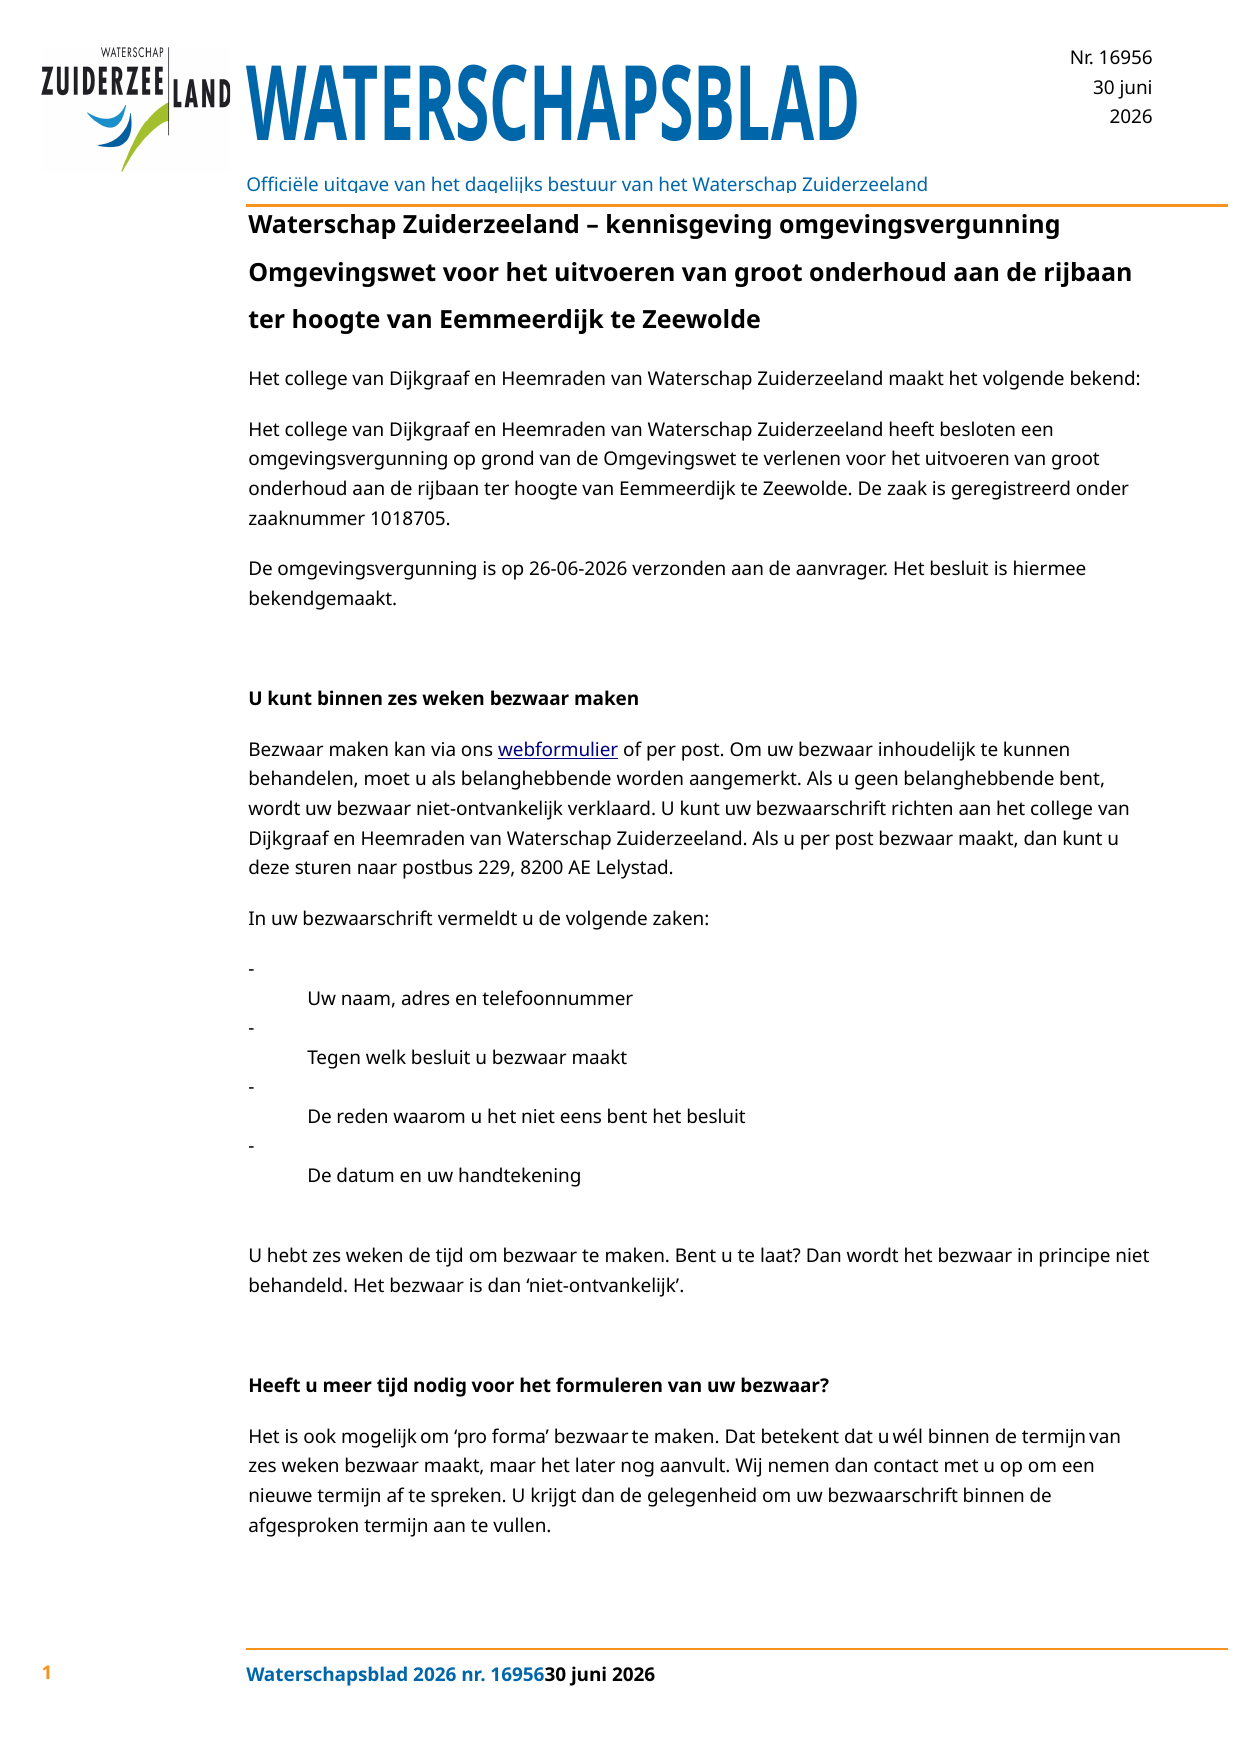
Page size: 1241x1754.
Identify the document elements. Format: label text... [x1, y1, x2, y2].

list Tegen welk besluit u bezwaar maakt [248, 1044, 1152, 1069]
text Heeft u meer tijd nodig voor het formuleren van uw bezwaar? [248, 1373, 1152, 1398]
list De reden waarom u het niet eens bent het besluit [248, 1103, 1152, 1129]
text De omgevingsvergunning is op 26-06-2026 verzonden aan de aanvrager. Het besluit is hiermee bekendgemaakt. [248, 555, 1152, 610]
picture [41, 47, 231, 172]
text U hebt zes weken de tijd om bezwaar te maken. Bent u te laat? Dan wordt het bezwaar in principe niet behandeld. Het bezwaar is dan ‘niet-ontvankelijk’. [248, 1242, 1152, 1297]
list Uw naam, adres en telefoonnummer [248, 985, 1152, 1010]
text Het college van Dijkgraaf en Heemraden van Waterschap Zuiderzeeland heeft besloten een omgevingsvergunning op grond van de Omgevingswet te verlenen voor het uitvoeren van groot onderhoud aan de rijbaan ter hoogte van Eemmeerdijk te Zeewolde. De zaak is geregistreerd onder zaaknummer 1018705. [248, 416, 1152, 530]
text U kunt binnen zes weken bezwaar maken [248, 686, 1152, 711]
text Bezwaar maken kan via ons webformulier of per post. Om uw bezwaar inhoudelijk te kunnen behandelen, moet u als belanghebbende worden aangemerkt. Als u geen belanghebbende bent, wordt uw bezwaar niet-ontvankelijk verklaard. U kunt uw bezwaarschrift richten aan het college van Dijkgraaf en Heemraden van Waterschap Zuiderzeeland. Als u per post bezwaar maakt, dan kunt u deze sturen naar postbus 229, 8200 AE Lelystad. [248, 736, 1152, 880]
text Het college van Dijkgraaf en Heemraden van Waterschap Zuiderzeeland maakt het volgende bekend: [248, 366, 1152, 391]
list De datum en uw handtekening [248, 1162, 1152, 1188]
text Waterschap Zuiderzeeland – kennisgeving omgevingsvergunning Omgevingswet voor het uitvoeren van groot onderhoud aan de rijbaan ter hoogte van Eemmeerdijk te Zeewolde [248, 207, 1152, 336]
text Het is ook mogelijk om ‘pro forma’ bezwaar te maken. Dat betekent dat u wél binnen de termijn van zes weken bezwaar maakt, maar het later nog aanvult. Wij nemen dan contact met u op om een nieuwe termijn af te spreken. U krijgt dan de gelegenheid om uw bezwaarschrift binnen de afgesproken termijn aan te vullen. [248, 1423, 1152, 1537]
text In uw bezwaarschrift vermeldt u de volgende zaken: [248, 905, 1152, 930]
